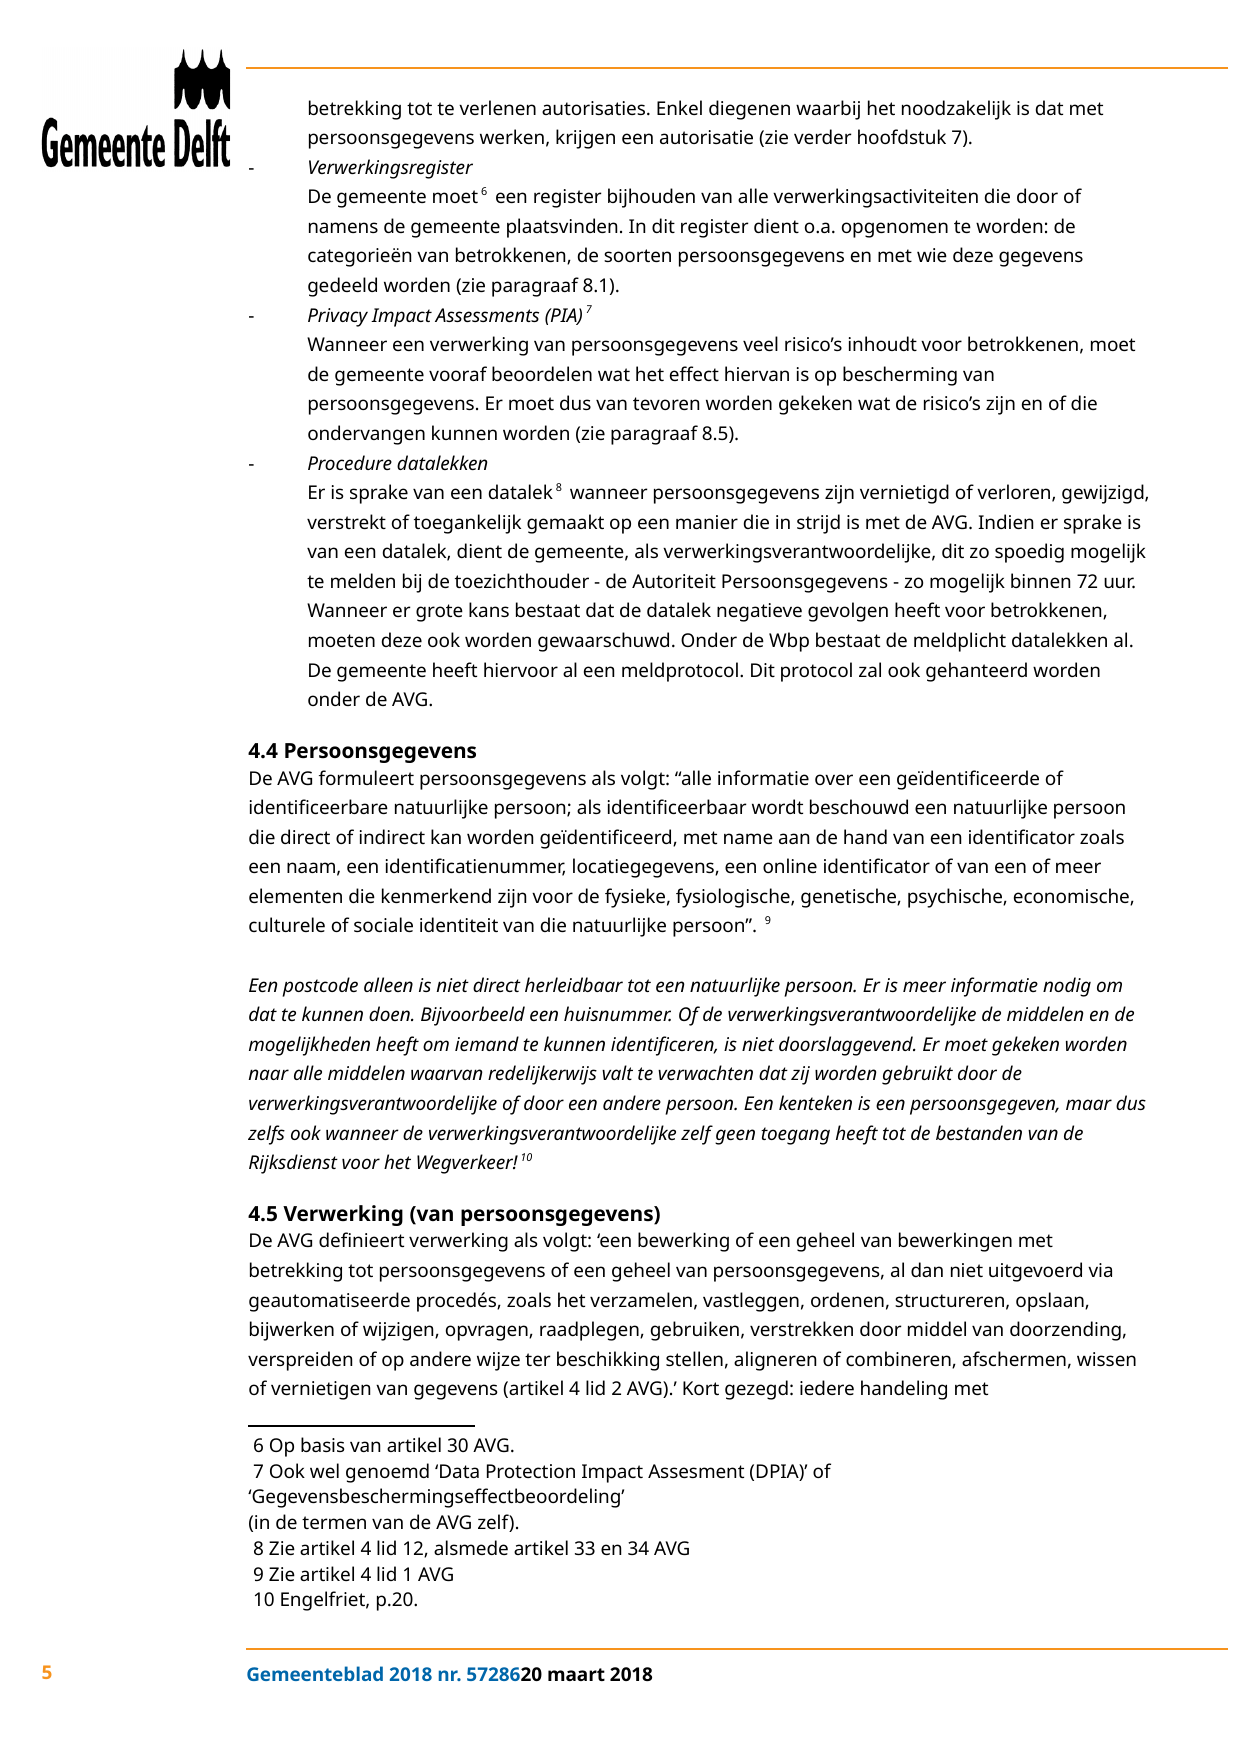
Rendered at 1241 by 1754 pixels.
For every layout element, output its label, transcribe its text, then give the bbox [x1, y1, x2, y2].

text 4.5 Verwerking (van persoonsgegevens) [248, 1199, 1152, 1228]
text 4.4 Persoonsgegevens [248, 736, 1152, 765]
text De AVG formuleert persoonsgegevens als volgt: “alle informatie over een geïdentificeerde of identificeerbare natuurlijke persoon; als identificeerbaar wordt beschouwd een natuurlijke persoon die direct of indirect kan worden geïdentificeerd, met name aan de hand van een identificator zoals een naam, een identificatienummer, locatiegegevens, een online identificator of van een of meer elementen die kenmerkend zijn voor de fysieke, fysiologische, genetische, psychische, economische, culturele of sociale identiteit van die natuurlijke persoon”. [248, 765, 1152, 938]
text Zie artikel 4 lid 1 AVG [248, 1561, 1152, 1586]
text De AVG definieert verwerking als volgt: ‘een bewerking of een geheel van bewerkingen met betrekking tot persoonsgegevens of een geheel van persoonsgegevens, al dan niet uitgevoerd via geautomatiseerde procedés, zoals het verzamelen, vastleggen, ordenen, structureren, opslaan, bijwerken of wijzigen, opvragen, raadplegen, gebruiken, verstrekken door middel van doorzending, verspreiden of op andere wijze ter beschikking stellen, aligneren of combineren, afschermen, wissen of vernietigen van gegevens (artikel 4 lid 2 AVG).’ Kort gezegd: iedere handeling met [248, 1228, 1152, 1401]
table_header betrekking tot te verlenen autorisaties. Enkel diegenen waarbij het noodzakelijk is dat met persoonsgegevens werken, krijgen een autorisatie (zie verder hoofdstuk 7). Verwerkingsregister De gemeente moet een register bijhouden van alle verwerkingsactiviteiten die door of namens de gemeente plaatsvinden. In dit register dient o.a. opgenomen te worden: de categorieën van betrokkenen, de soorten persoonsgegevens en met wie deze gegevens gedeeld worden (zie paragraaf 8.1). Privacy Impact Assessments (PIA) Wanneer een verwerking van persoonsgegevens veel risico’s inhoudt voor betrokkenen, moet de gemeente vooraf beoordelen wat het effect hiervan is op bescherming van persoonsgegevens. Er moet dus van tevoren worden gekeken wat de risico’s zijn en of die ondervangen kunnen worden (zie paragraaf 8.5). Procedure datalekken Er is sprake van een datalek wanneer persoonsgegevens zijn vernietigd of verloren, gewijzigd, verstrekt of toegankelijk gemaakt op een manier die in strijd is met de AVG. Indien er sprake is van een datalek, dient de gemeente, als verwerkingsverantwoordelijke, dit zo spoedig mogelijk te melden bij de toezichthouder - de Autoriteit Persoonsgegevens - zo mogelijk binnen 72 uur. Wanneer er grote kans bestaat dat de datalek negatieve gevolgen heeft voor betrokkenen, moeten deze ook worden gewaarschuwd. Onder de Wbp bestaat de meldplicht datalekken al. De gemeente heeft hiervoor al een meldprotocol. Dit protocol zal ook gehanteerd worden onder de AVG. [248, 95, 1152, 712]
picture [41, 47, 231, 172]
table_header Een postcode alleen is niet direct herleidbaar tot een natuurlijke persoon. Er is meer informatie nodig om dat te kunnen doen. Bijvoorbeeld een huisnummer. Of de verwerkingsverantwoordelijke de middelen en de mogelijkheden heeft om iemand te kunnen identificeren, is niet doorslaggevend. Er moet gekeken worden naar alle middelen waarvan redelijkerwijs valt te verwachten dat zij worden gebruikt door de verwerkingsverantwoordelijke of door een andere persoon. Een kenteken is een persoonsgegeven, maar dus zelfs ook wanneer de verwerkingsverantwoordelijke zelf geen toegang heeft tot de bestanden van de Rijksdienst voor het Wegverkeer! [248, 972, 1152, 1175]
